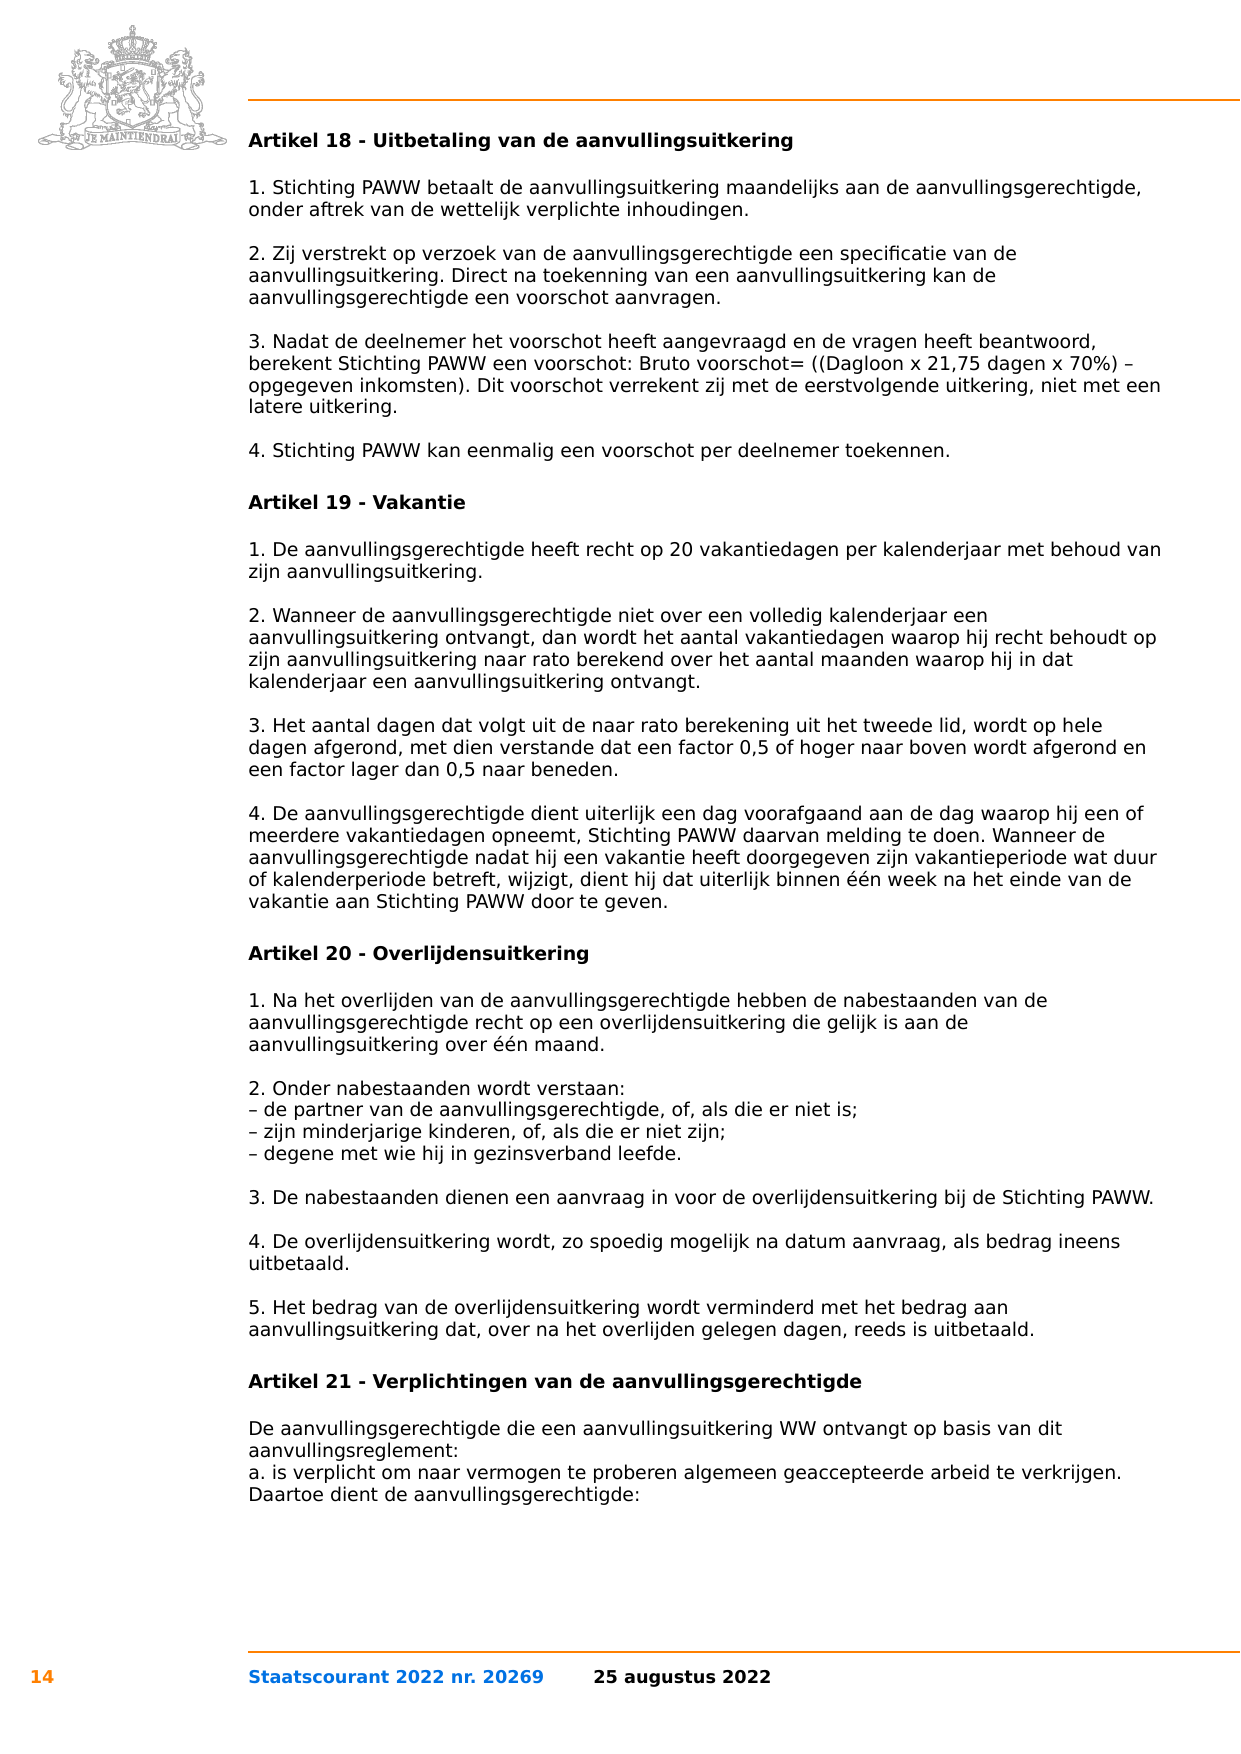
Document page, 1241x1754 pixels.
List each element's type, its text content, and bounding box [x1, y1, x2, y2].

subtitle Artikel 19 - Vakantie [248, 492, 1163, 514]
text 4. Stichting PAWW kan eenmalig een voorschot per deelnemer toekennen. [248, 440, 1163, 462]
text 3. De nabestaanden dienen een aanvraag in voor de overlijdensuitkering bij de Stichting PAWW. [248, 1187, 1163, 1209]
text 2. Zij verstrekt op verzoek van de aanvullingsgerechtigde een specificatie van de aanvullingsuitkering. Direct na toekenning van een aanvullingsuitkering kan de aanvullingsgerechtigde een voorschot aanvragen. [248, 243, 1163, 309]
subtitle Artikel 20 - Overlijdensuitkering [248, 943, 1163, 964]
text 3. Nadat de deelnemer het voorschot heeft aangevraagd en de vragen heeft beantwoord, berekent Stichting PAWW een voorschot: Bruto voorschot= ((Dagloon x 21,75 dagen x 70%) – opgegeven inkomsten). Dit voorschot verrekent zij met de eerstvolgende uitkering, niet met een latere uitkering. [248, 331, 1163, 418]
text 1. De aanvullingsgerechtigde heeft recht op 20 vakantiedagen per kalenderjaar met behoud van zijn aanvullingsuitkering. [248, 539, 1163, 583]
text a. is verplicht om naar vermogen te proberen algemeen geaccepteerde arbeid te verkrijgen. Daartoe dient de aanvullingsgerechtigde: [248, 1462, 1163, 1506]
text – de partner van de aanvullingsgerechtigde, of, als die er niet is; [248, 1099, 1163, 1121]
text 1. Na het overlijden van de aanvullingsgerechtigde hebben de nabestaanden van de aanvullingsgerechtigde recht op een overlijdensuitkering die gelijk is aan de aanvullingsuitkering over één maand. [248, 989, 1163, 1056]
text – degene met wie hij in gezinsverband leefde. [248, 1143, 1163, 1165]
subtitle Artikel 21 - Verplichtingen van de aanvullingsgerechtigde [248, 1371, 1163, 1393]
picture [38, 25, 227, 150]
text 2. Wanneer de aanvullingsgerechtigde niet over een volledig kalenderjaar een aanvullingsuitkering ontvangt, dan wordt het aantal vakantiedagen waarop hij recht behoudt op zijn aanvullingsuitkering naar rato berekend over het aantal maanden waarop hij in dat kalenderjaar een aanvullingsuitkering ontvangt. [248, 605, 1163, 693]
text 4. De aanvullingsgerechtigde dient uiterlijk een dag voorafgaand aan de dag waarop hij een of meerdere vakantiedagen opneemt, Stichting PAWW daarvan melding te doen. Wanneer de aanvullingsgerechtigde nadat hij een vakantie heeft doorgegeven zijn vakantieperiode wat duur of kalenderperiode betreft, wijzigt, dient hij dat uiterlijk binnen één week na het einde van de vakantie aan Stichting PAWW door te geven. [248, 803, 1163, 913]
text 2. Onder nabestaanden wordt verstaan: [248, 1077, 1163, 1099]
subtitle Artikel 18 - Uitbetaling van de aanvullingsuitkering [248, 130, 1163, 152]
text 1. Stichting PAWW betaalt de aanvullingsuitkering maandelijks aan de aanvullingsgerechtigde, onder aftrek van de wettelijk verplichte inhoudingen. [248, 177, 1163, 221]
text 4. De overlijdensuitkering wordt, zo spoedig mogelijk na datum aanvraag, als bedrag ineens uitbetaald. [248, 1231, 1163, 1275]
text 5. Het bedrag van de overlijdensuitkering wordt verminderd met het bedrag aan aanvullingsuitkering dat, over na het overlijden gelegen dagen, reeds is uitbetaald. [248, 1297, 1163, 1341]
text 3. Het aantal dagen dat volgt uit de naar rato berekening uit het tweede lid, wordt op hele dagen afgerond, met dien verstande dat een factor 0,5 of hoger naar boven wordt afgerond en een factor lager dan 0,5 naar beneden. [248, 715, 1163, 781]
text – zijn minderjarige kinderen, of, als die er niet zijn; [248, 1121, 1163, 1143]
text De aanvullingsgerechtigde die een aanvullingsuitkering WW ontvangt op basis van dit aanvullingsreglement: [248, 1418, 1163, 1462]
